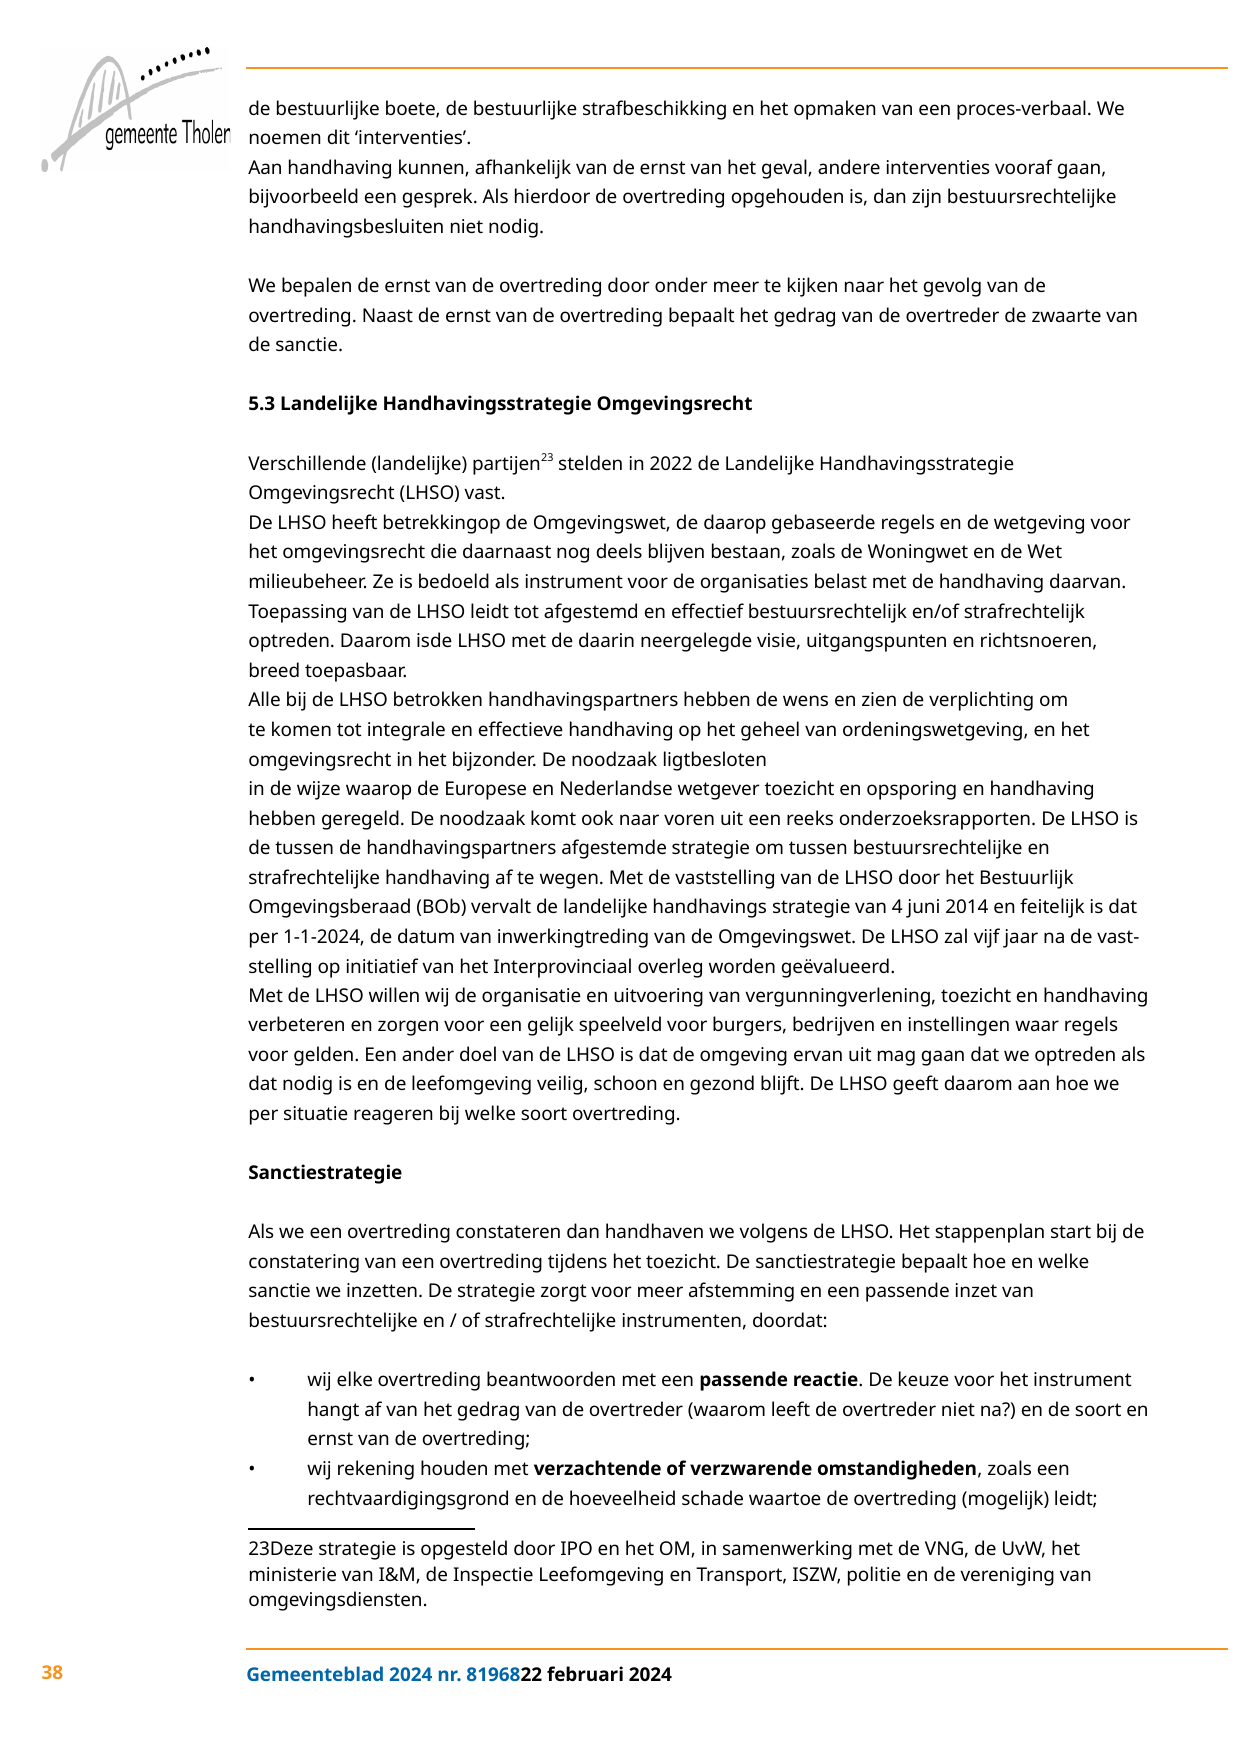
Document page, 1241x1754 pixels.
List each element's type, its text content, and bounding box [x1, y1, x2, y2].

text Sanctiestrategie [248, 1159, 1152, 1185]
text Aan handhaving kunnen, afhankelijk van de ernst van het geval, andere interventies vooraf gaan, bijvoorbeeld een gesprek. Als hierdoor de overtreding opgehouden is, dan zijn bestuursrechtelijke handhavingsbesluiten niet nodig. [248, 154, 1152, 239]
table_header De LHSO heeft betrekkingop de Omgevingswet, de daarop gebaseerde regels en de wetgeving voor het omgevingsrecht die daarnaast nog deels blijven bestaan, zoals de Woningwet en de Wet milieubeheer. Ze is bedoeld als instrument voor de organisaties belast met de handhaving daarvan. Toepassing van de LHSO leidt tot afgestemd en effectief bestuursrechtelijk en/of strafrechtelijk optreden. Daarom isde LHSO met de daarin neergelegde visie, uitgangspunten en richtsnoeren, breed toepasbaar. Alle bij de LHSO betrokken handhavingspartners hebben de wens en zien de verplichting om te komen tot integrale en effectieve handhaving op het geheel van ordeningswetgeving, en het omgevingsrecht in het bijzonder. De noodzaak ligtbesloten in de wijze waarop de Europese en Nederlandse wetgever toezicht en opsporing en handhaving hebben geregeld. De noodzaak komt ook naar voren uit een reeks onderzoeksrapporten. De LHSO is de tussen de handhavingspartners afgestemde strategie om tussen bestuursrechtelijke en strafrechtelijke handhaving af te wegen. Met de vaststelling van de LHSO door het Bestuurlijk Omgevingsberaad (BOb) vervalt de landelijke handhavings strategie van 4 juni 2014 en feitelijk is dat per 1-1-2024, de datum van inwerkingtreding van de Omgevingswet. De LHSO zal vijf jaar na de vast- stelling op initiatief van het Interprovinciaal overleg worden geëvalueerd. [248, 509, 1152, 978]
text Met de LHSO willen wij de organisatie en uitvoering van vergunningverlening, toezicht en handhaving verbeteren en zorgen voor een gelijk speelveld voor burgers, bedrijven en instellingen waar regels voor gelden. Een ander doel van de LHSO is dat de omgeving ervan uit mag gaan dat we optreden als dat nodig is en de leefomgeving veilig, schoon en gezond blijft. De LHSO geeft daarom aan hoe we per situatie reageren bij welke soort overtreding. [248, 982, 1152, 1126]
text Verschillende (landelijke) partijen stelden in 2022 de Landelijke Handhavingsstrategie Omgevingsrecht (LHSO) vast. [248, 450, 1152, 505]
text Deze strategie is opgesteld door IPO en het OM, in samenwerking met de VNG, de UvW, het ministerie van I&M, de Inspectie Leefomgeving en Transport, ISZW, politie en de vereniging van omgevingsdiensten. [248, 1535, 1152, 1612]
list wij elke overtreding beantwoorden met een passende reactie. De keuze voor het instrument hangt af van het gedrag van de overtreder (waarom leeft de overtreder niet na?) en de soort en ernst van de overtreding; [248, 1366, 1152, 1451]
text We bepalen de ernst van de overtreding door onder meer te kijken naar het gevolg van de overtreding. Naast de ernst van de overtreding bepaalt het gedrag van de overtreder de zwaarte van de sanctie. [248, 272, 1152, 357]
text 5.3 Landelijke Handhavingsstrategie Omgevingsrecht [248, 391, 1152, 416]
list wij rekening houden met verzachtende of verzwarende omstandigheden, zoals een rechtvaardigingsgrond en de hoeveelheid schade waartoe de overtreding (mogelijk) leidt; [248, 1455, 1152, 1510]
picture [41, 47, 231, 172]
text de bestuurlijke boete, de bestuurlijke strafbeschikking en het opmaken van een proces-verbaal. We noemen dit ‘interventies’. [248, 95, 1152, 150]
text Als we een overtreding constateren dan handhaven we volgens de LHSO. Het stappenplan start bij de constatering van een overtreding tijdens het toezicht. De sanctiestrategie bepaalt hoe en welke sanctie we inzetten. De strategie zorgt voor meer afstemming en een passende inzet van bestuursrechtelijke en / of strafrechtelijke instrumenten, doordat: [248, 1218, 1152, 1333]
